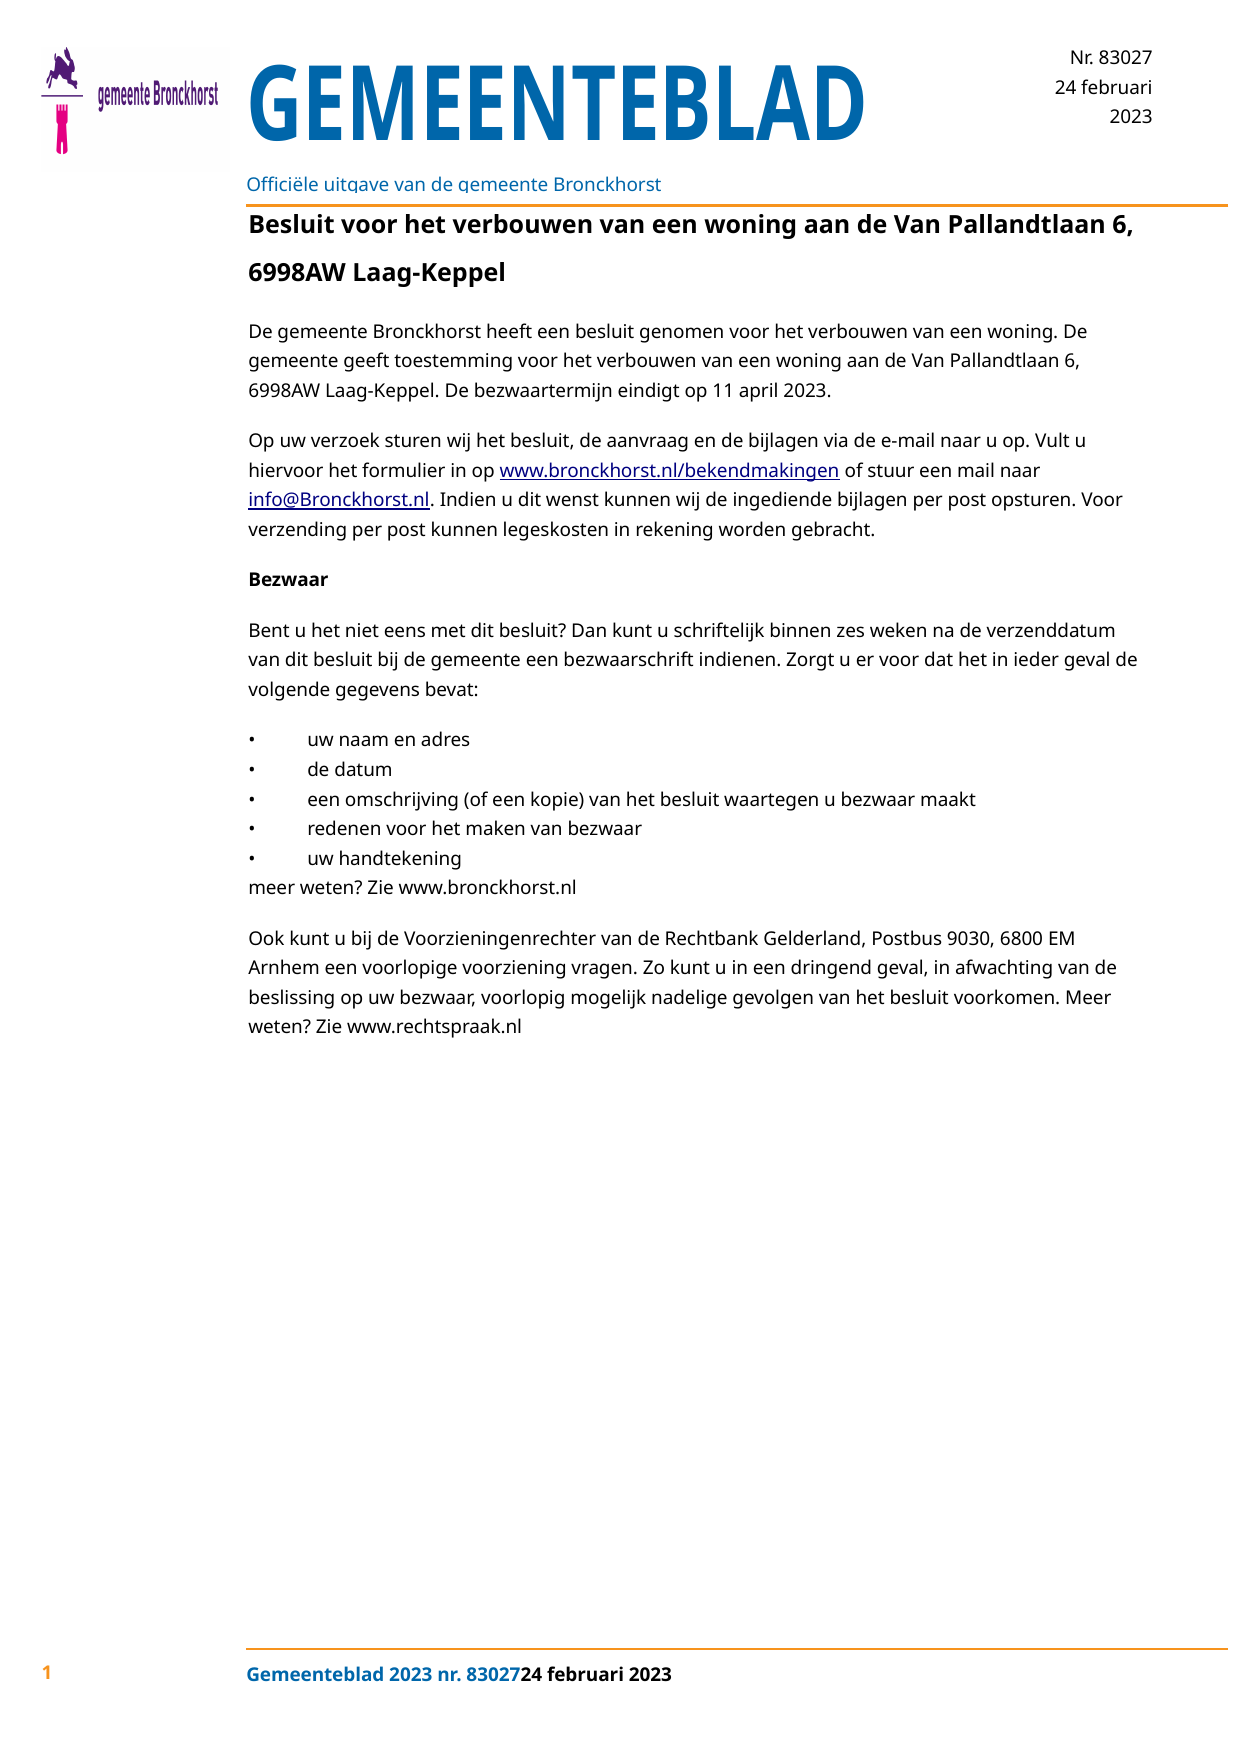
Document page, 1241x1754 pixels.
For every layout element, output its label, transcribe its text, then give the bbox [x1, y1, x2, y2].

list redenen voor het maken van bezwaar [248, 815, 1152, 841]
text Besluit voor het verbouwen van een woning aan de Van Pallandtlaan 6, 6998AW Laag-Keppel [248, 207, 1152, 288]
list de datum [248, 756, 1152, 782]
text Bent u het niet eens met dit besluit? Dan kunt u schriftelijk binnen zes weken na de verzenddatum van dit besluit bij de gemeente een bezwaarschrift indienen. Zorgt u er voor dat het in ieder geval de volgende gegevens bevat: [248, 617, 1152, 702]
text Ook kunt u bij de Voorzieningenrechter van de Rechtbank Gelderland, Postbus 9030, 6800 EM Arnhem een voorlopige voorziening vragen. Zo kunt u in een dringend geval, in afwachting van de beslissing op uw bezwaar, voorlopig mogelijk nadelige gevolgen van het besluit voorkomen. Meer weten? Zie www.rechtspraak.nl [248, 925, 1152, 1039]
list uw handtekening [248, 845, 1152, 871]
text De gemeente Bronckhorst heeft een besluit genomen voor het verbouwen van een woning. De gemeente geeft toestemming voor het verbouwen van een woning aan de Van Pallandtlaan 6, 6998AW Laag-Keppel. De bezwaartermijn eindigt op 11 april 2023. [248, 318, 1152, 403]
picture [41, 47, 231, 172]
list uw naam en adres [248, 727, 1152, 752]
text Op uw verzoek sturen wij het besluit, de aanvraag en de bijlagen via de e-mail naar u op. Vult u hiervoor het formulier in op www.bronckhorst.nl/bekendmakingen of stuur een mail naar info@Bronckhorst.nl. Indien u dit wenst kunnen wij de ingediende bijlagen per post opsturen. Voor verzending per post kunnen legeskosten in rekening worden gebracht. [248, 427, 1152, 542]
list een omschrijving (of een kopie) van het besluit waartegen u bezwaar maakt [248, 786, 1152, 812]
text meer weten? Zie www.bronckhorst.nl [248, 874, 1152, 900]
text Bezwaar [248, 567, 1152, 592]
